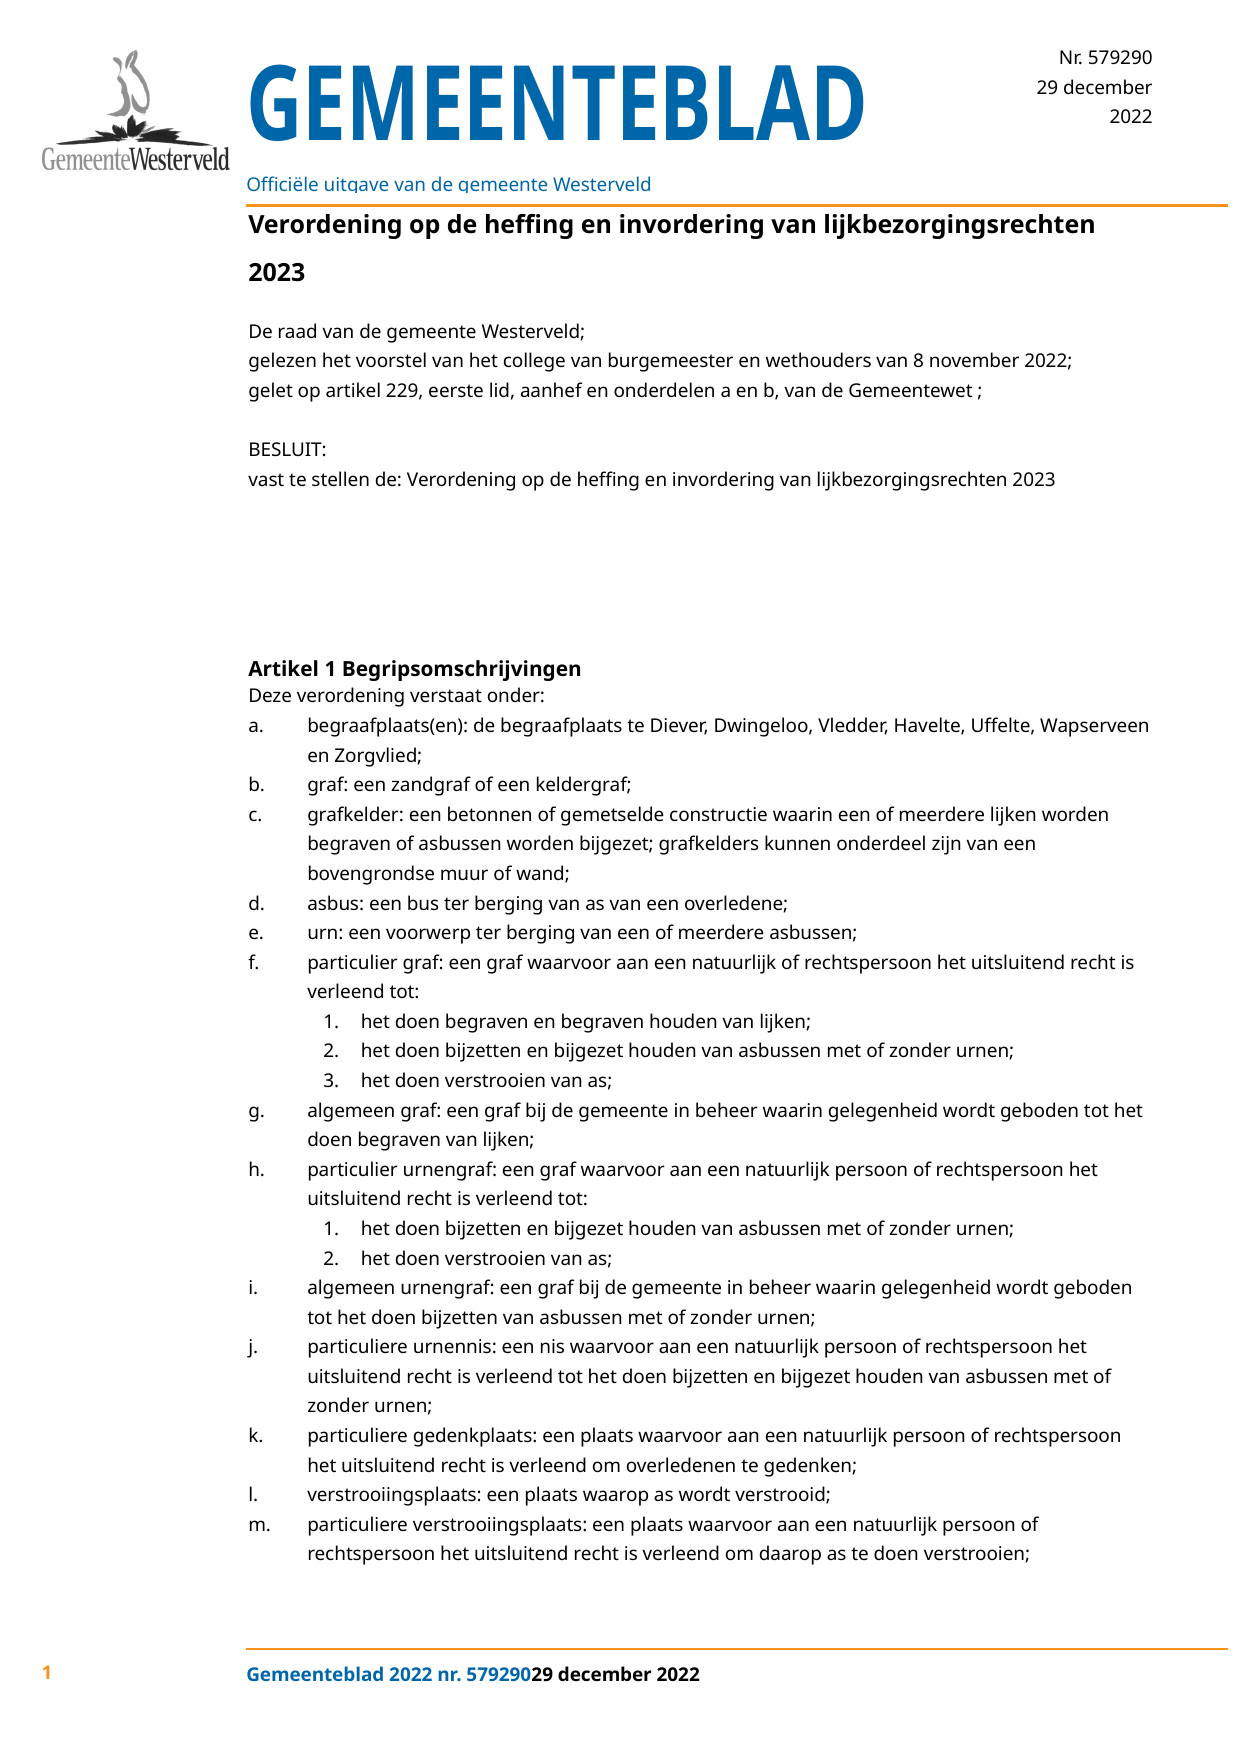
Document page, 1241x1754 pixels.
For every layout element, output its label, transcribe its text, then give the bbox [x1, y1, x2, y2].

list het doen verstrooien van as; [323, 1067, 1152, 1093]
list het doen begraven en begraven houden van lijken; [323, 1008, 1152, 1034]
list algemeen graf: een graf bij de gemeente in beheer waarin gelegenheid wordt geboden tot het doen begraven van lijken; [248, 1097, 1152, 1152]
text Verordening op de heffing en invordering van lijkbezorgingsrechten 2023 [248, 207, 1152, 288]
text BESLUIT: [248, 436, 1152, 462]
list particuliere gedenkplaats: een plaats waarvoor aan een natuurlijk persoon of rechtspersoon het uitsluitend recht is verleend om overledenen te gedenken; [248, 1422, 1152, 1478]
text gelezen het voorstel van het college van burgemeester en wethouders van 8 november 2022; [248, 347, 1152, 373]
list particuliere verstrooiingsplaats: een plaats waarvoor aan een natuurlijk persoon of rechtspersoon het uitsluitend recht is verleend om daarop as te doen verstrooien; [248, 1511, 1152, 1566]
list particuliere urnennis: een nis waarvoor aan een natuurlijk persoon of rechtspersoon het uitsluitend recht is verleend tot het doen bijzetten en bijgezet houden van asbussen met of zonder urnen; [248, 1333, 1152, 1418]
text Deze verordening verstaat onder: [248, 683, 1152, 708]
list particulier urnengraf: een graf waarvoor aan een natuurlijk persoon of rechtspersoon het uitsluitend recht is verleend tot: [248, 1156, 1152, 1211]
list particulier graf: een graf waarvoor aan een natuurlijk of rechtspersoon het uitsluitend recht is verleend tot: [248, 949, 1152, 1004]
picture [41, 47, 231, 172]
list verstrooiingsplaats: een plaats waarop as wordt verstrooid; [248, 1481, 1152, 1507]
list asbus: een bus ter berging van as van een overledene; [248, 890, 1152, 916]
text Artikel 1 Begripsomschrijvingen [248, 654, 1152, 683]
list begraafplaats(en): de begraafplaats te Diever, Dwingeloo, Vledder, Havelte, Uffelte, Wapserveen en Zorgvlied; [248, 712, 1152, 768]
text vast te stellen de: Verordening op de heffing en invordering van lijkbezorgingsrechten 2023 [248, 466, 1152, 492]
text gelet op artikel 229, eerste lid, aanhef en onderdelen a en b, van de Gemeentewet ; [248, 377, 1152, 403]
list algemeen urnengraf: een graf bij de gemeente in beheer waarin gelegenheid wordt geboden tot het doen bijzetten van asbussen met of zonder urnen; [248, 1274, 1152, 1330]
list grafkelder: een betonnen of gemetselde constructie waarin een of meerdere lijken worden begraven of asbussen worden bijgezet; grafkelders kunnen onderdeel zijn van een bovengrondse muur of wand; [248, 801, 1152, 886]
list het doen verstrooien van as; [323, 1245, 1152, 1271]
list graf: een zandgraf of een keldergraf; [248, 771, 1152, 797]
list urn: een voorwerp ter berging van een of meerdere asbussen; [248, 919, 1152, 945]
text De raad van de gemeente Westerveld; [248, 318, 1152, 344]
list het doen bijzetten en bijgezet houden van asbussen met of zonder urnen; [323, 1038, 1152, 1063]
list het doen bijzetten en bijgezet houden van asbussen met of zonder urnen; [323, 1215, 1152, 1241]
